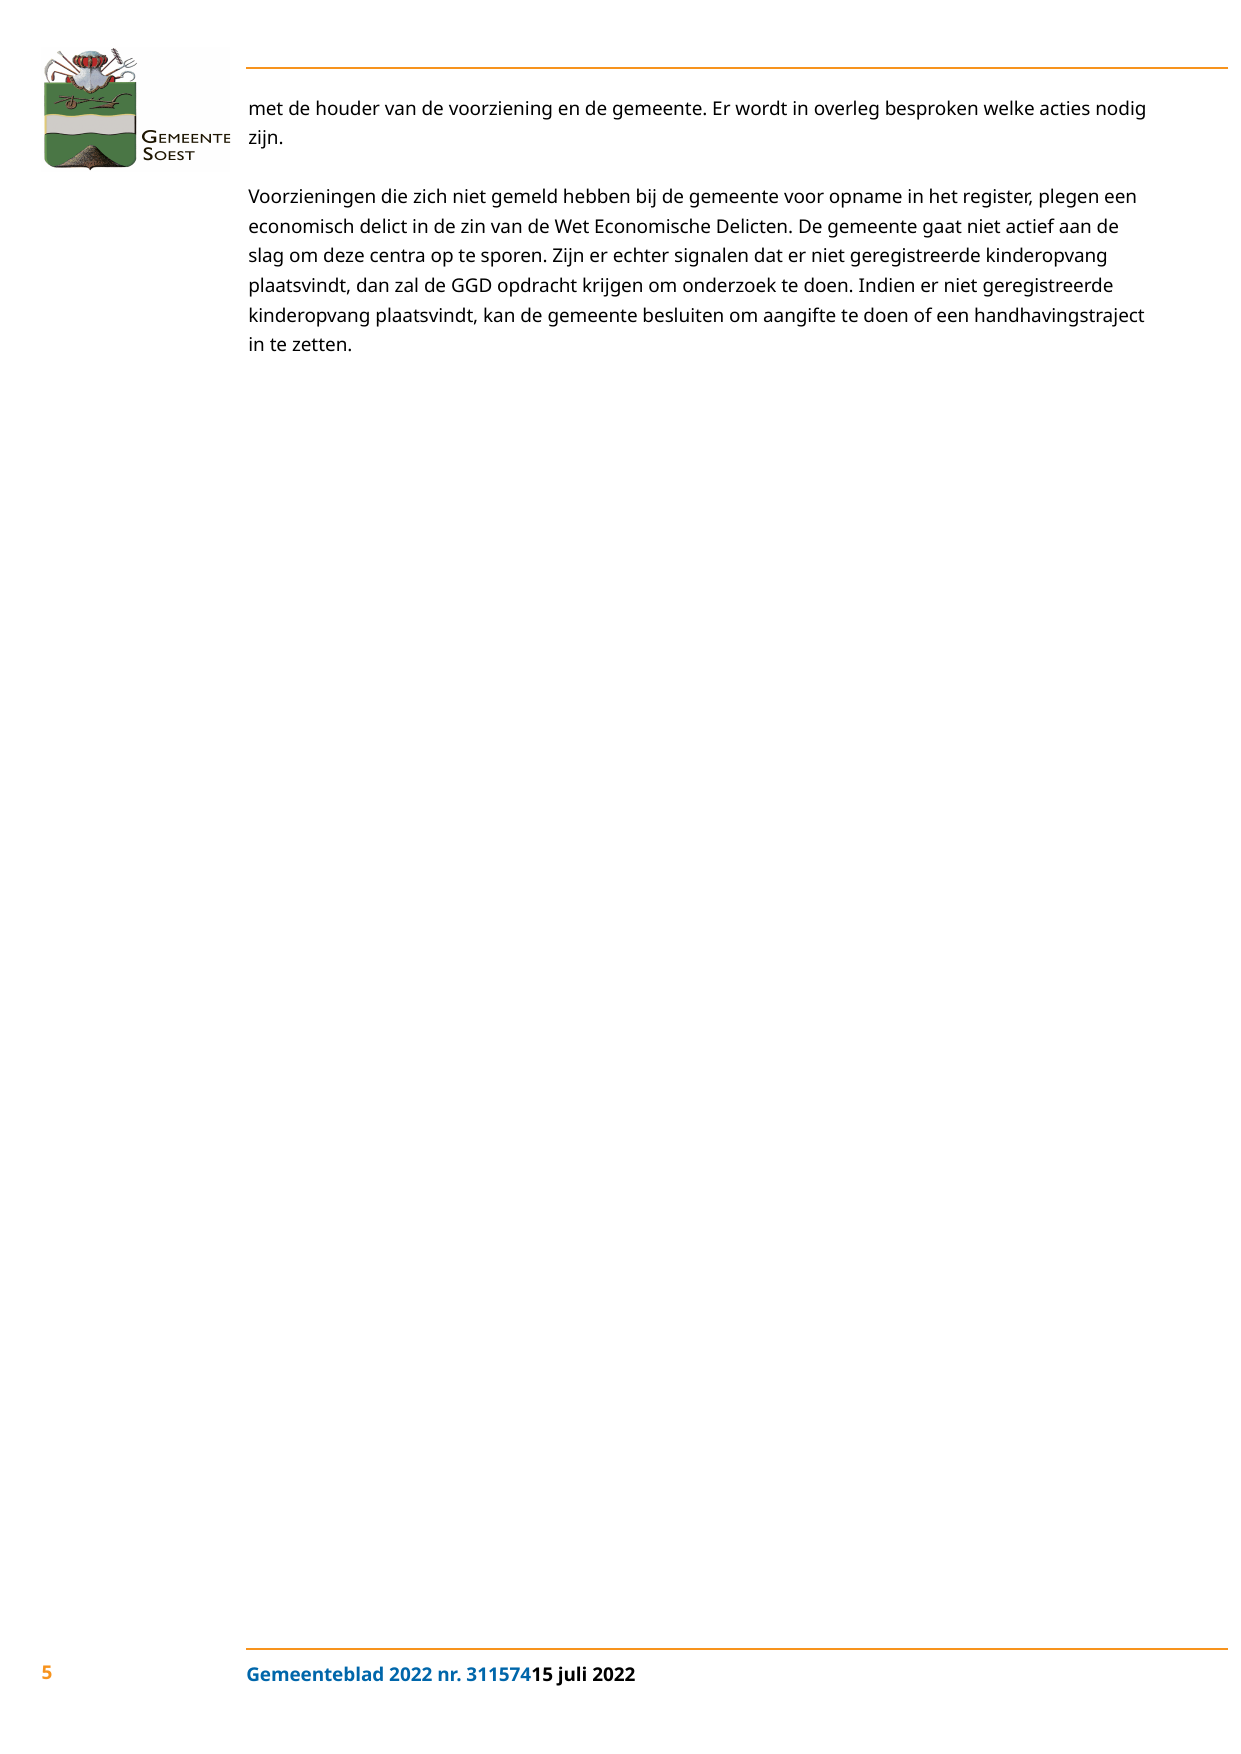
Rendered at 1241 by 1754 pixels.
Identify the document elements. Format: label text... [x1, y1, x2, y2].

text Voorzieningen die zich niet gemeld hebben bij de gemeente voor opname in het register, plegen een economisch delict in de zin van de Wet Economische Delicten. De gemeente gaat niet actief aan de slag om deze centra op te sporen. Zijn er echter signalen dat er niet geregistreerde kinderopvang plaatsvindt, dan zal de GGD opdracht krijgen om onderzoek te doen. Indien er niet geregistreerde kinderopvang plaatsvindt, kan de gemeente besluiten om aangifte te doen of een handhavingstraject in te zetten. [248, 183, 1152, 357]
picture [41, 47, 231, 172]
text met de houder van de voorziening en de gemeente. Er wordt in overleg besproken welke acties nodig zijn. [248, 95, 1152, 150]
